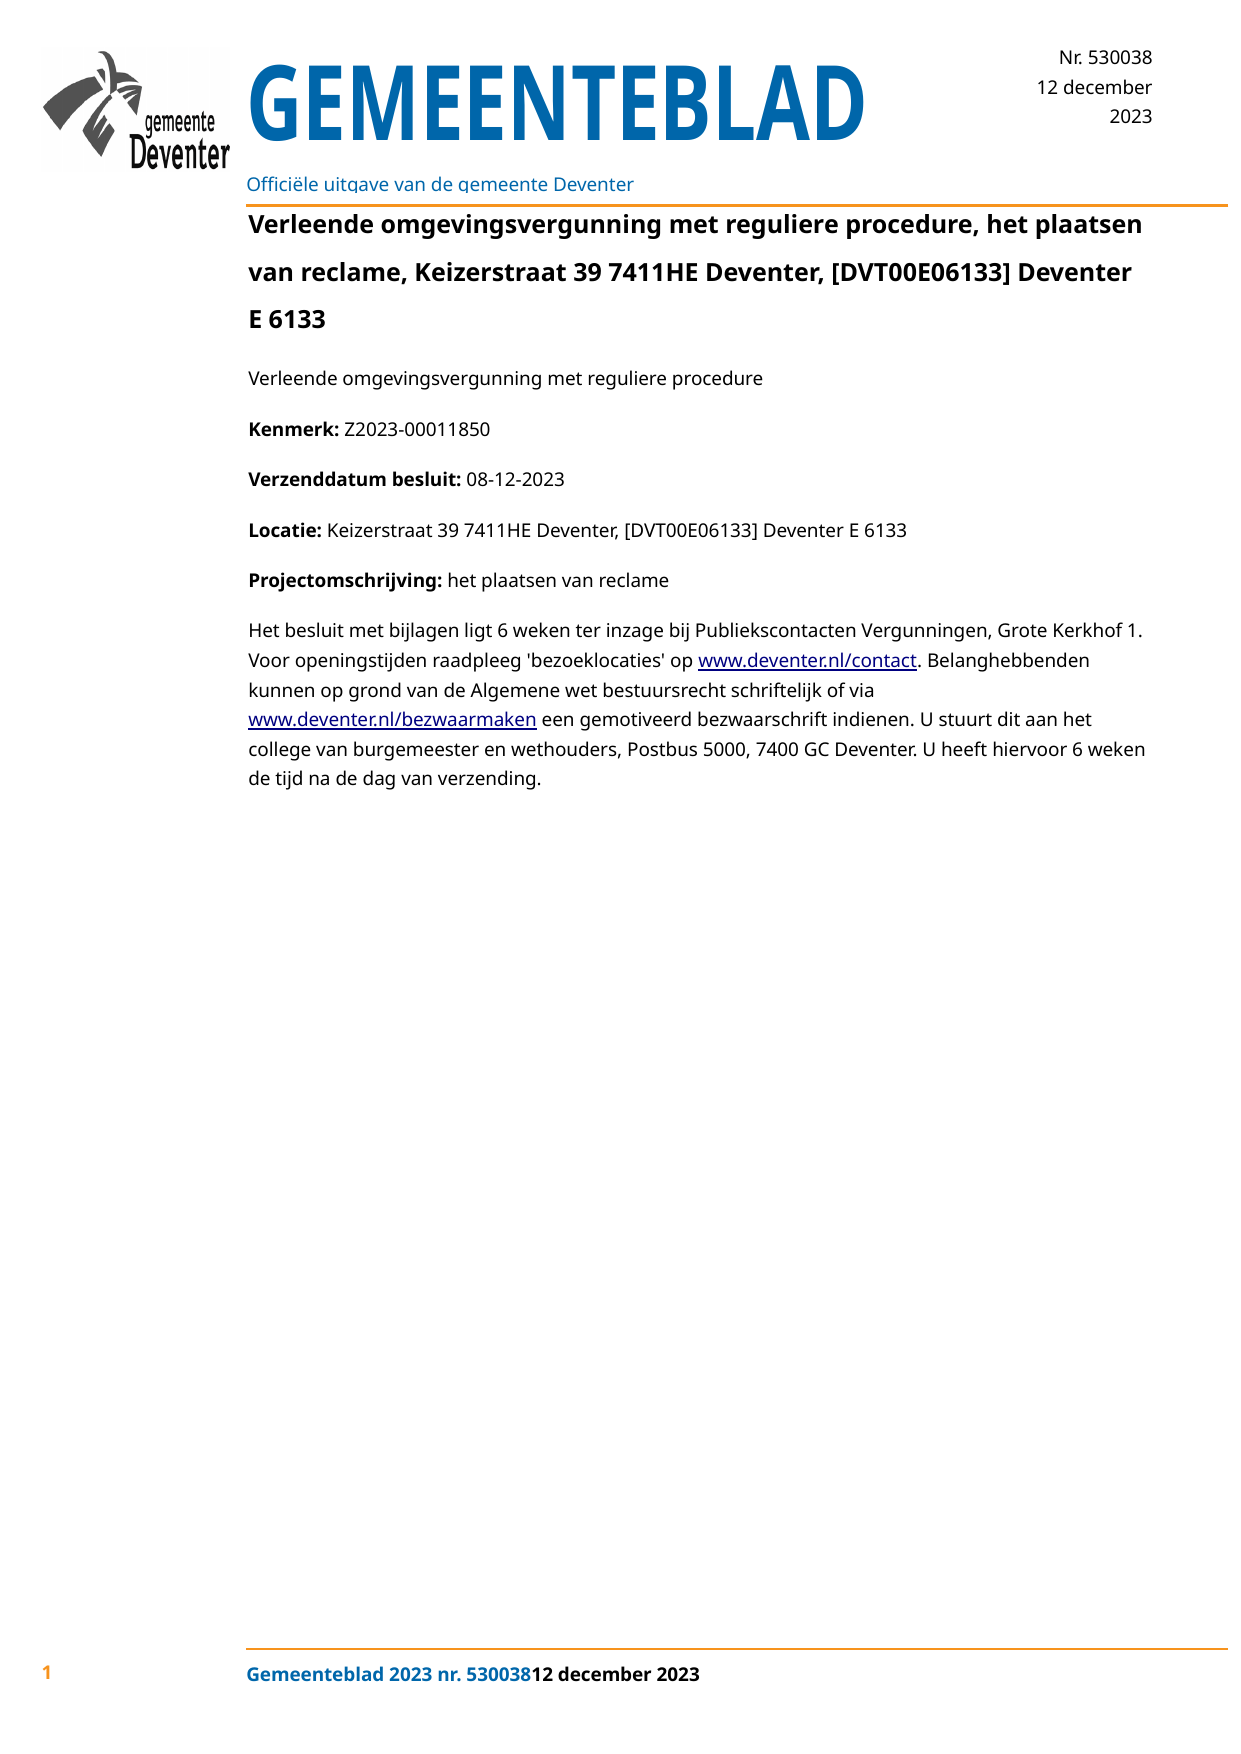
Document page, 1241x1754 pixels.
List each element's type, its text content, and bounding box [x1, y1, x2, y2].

text Verzenddatum besluit: 08-12-2023 [248, 466, 1152, 492]
text Verleende omgevingsvergunning met reguliere procedure [248, 366, 1152, 391]
text Verleende omgevingsvergunning met reguliere procedure, het plaatsen van reclame, Keizerstraat 39 7411HE Deventer, [DVT00E06133] Deventer E 6133 [248, 207, 1152, 336]
text Het besluit met bijlagen ligt 6 weken ter inzage bij Publiekscontacten Vergunningen, Grote Kerkhof 1. Voor openingstijden raadpleeg 'bezoeklocaties' op www.deventer.nl/contact. Belanghebbenden kunnen op grond van de Algemene wet bestuursrecht schriftelijk of via www.deventer.nl/bezwaarmaken een gemotiveerd bezwaarschrift indienen. U stuurt dit aan het college van burgemeester en wethouders, Postbus 5000, 7400 GC Deventer. U heeft hiervoor 6 weken de tijd na de dag van verzending. [248, 618, 1152, 791]
text Locatie: Keizerstraat 39 7411HE Deventer, [DVT00E06133] Deventer E 6133 [248, 517, 1152, 542]
text Projectomschrijving: het plaatsen van reclame [248, 567, 1152, 593]
text Kenmerk: Z2023-00011850 [248, 416, 1152, 442]
picture [41, 47, 231, 172]
